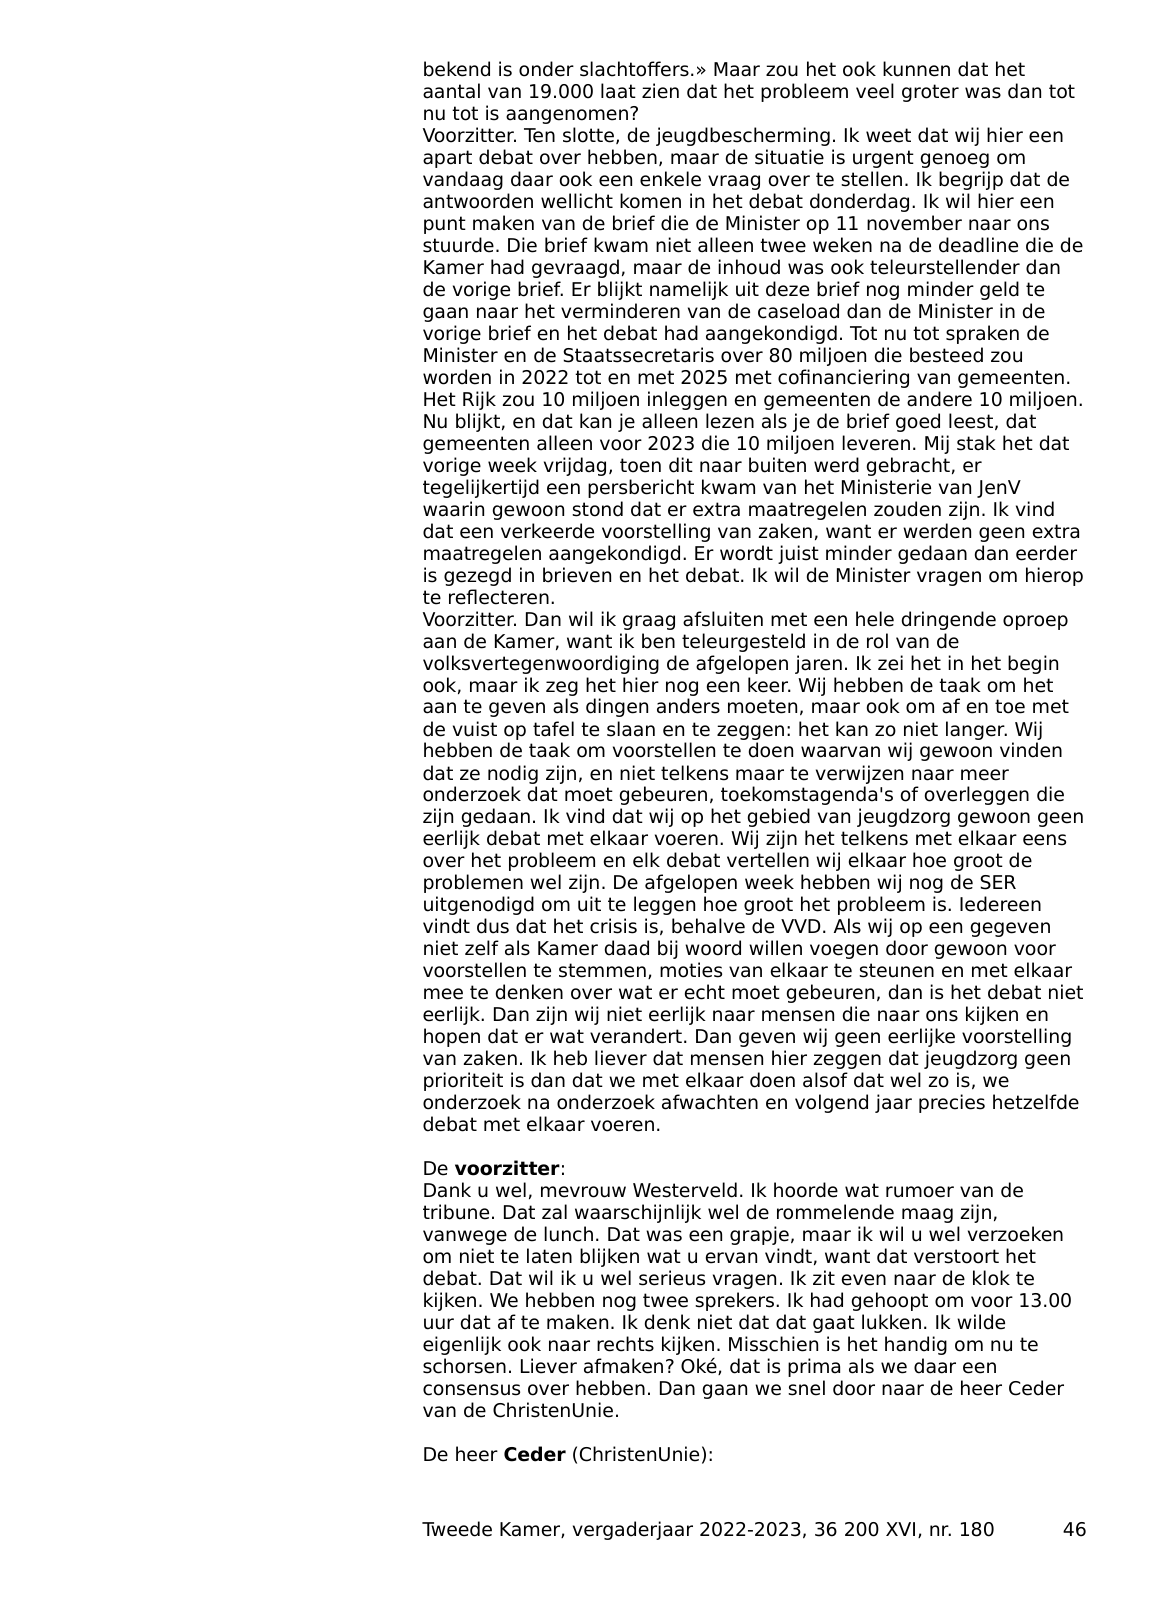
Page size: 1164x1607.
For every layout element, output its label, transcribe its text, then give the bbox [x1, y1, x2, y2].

text De heer Ceder (ChristenUnie): [422, 1444, 1087, 1466]
text Voorzitter. Ten slotte, de jeugdbescherming. Ik weet dat wij hier een apart debat over hebben, maar de situatie is urgent genoeg om vandaag daar ook een enkele vraag over te stellen. Ik begrijp dat de antwoorden wellicht komen in het debat donderdag. Ik wil hier een punt maken van de brief die de Minister op 11 november naar ons stuurde. Die brief kwam niet alleen twee weken na de deadline die de Kamer had gevraagd, maar de inhoud was ook teleurstellender dan de vorige brief. Er blijkt namelijk uit deze brief nog minder geld te gaan naar het verminderen van de caseload dan de Minister in de vorige brief en het debat had aangekondigd. Tot nu tot spraken de Minister en de Staatssecretaris over 80 miljoen die besteed zou worden in 2022 tot en met 2025 met cofinanciering van gemeenten. Het Rijk zou 10 miljoen inleggen en gemeenten de andere 10 miljoen. Nu blijkt, en dat kan je alleen lezen als je de brief goed leest, dat gemeenten alleen voor 2023 die 10 miljoen leveren. Mij stak het dat vorige week vrijdag, toen dit naar buiten werd gebracht, er tegelijkertijd een persbericht kwam van het Ministerie van JenV waarin gewoon stond dat er extra maatregelen zouden zijn. Ik vind dat een verkeerde voorstelling van zaken, want er werden geen extra maatregelen aangekondigd. Er wordt juist minder gedaan dan eerder is gezegd in brieven en het debat. Ik wil de Minister vragen om hierop te reflecteren. [422, 125, 1087, 608]
text Voorzitter. Dan wil ik graag afsluiten met een hele dringende oproep aan de Kamer, want ik ben teleurgesteld in de rol van de volksvertegenwoordiging de afgelopen jaren. Ik zei het in het begin ook, maar ik zeg het hier nog een keer. Wij hebben de taak om het aan te geven als dingen anders moeten, maar ook om af en toe met de vuist op tafel te slaan en te zeggen: het kan zo niet langer. Wij hebben de taak om voorstellen te doen waarvan wij gewoon vinden dat ze nodig zijn, en niet telkens maar te verwijzen naar meer onderzoek dat moet gebeuren, toekomstagenda's of overleggen die zijn gedaan. Ik vind dat wij op het gebied van jeugdzorg gewoon geen eerlijk debat met elkaar voeren. Wij zijn het telkens met elkaar eens over het probleem en elk debat vertellen wij elkaar hoe groot de problemen wel zijn. De afgelopen week hebben wij nog de SER uitgenodigd om uit te leggen hoe groot het probleem is. Iedereen vindt dus dat het crisis is, behalve de VVD. Als wij op een gegeven niet zelf als Kamer daad bij woord willen voegen door gewoon voor voorstellen te stemmen, moties van elkaar te steunen en met elkaar mee te denken over wat er echt moet gebeuren, dan is het debat niet eerlijk. Dan zijn wij niet eerlijk naar mensen die naar ons kijken en hopen dat er wat verandert. Dan geven wij geen eerlijke voorstelling van zaken. Ik heb liever dat mensen hier zeggen dat jeugdzorg geen prioriteit is dan dat we met elkaar doen alsof dat wel zo is, we onderzoek na onderzoek afwachten en volgend jaar precies hetzelfde debat met elkaar voeren. [422, 608, 1087, 1136]
text Dank u wel, mevrouw Westerveld. Ik hoorde wat rumoer van de tribune. Dat zal waarschijnlijk wel de rommelende maag zijn, vanwege de lunch. Dat was een grapje, maar ik wil u wel verzoeken om niet te laten blijken wat u ervan vindt, want dat verstoort het debat. Dat wil ik u wel serieus vragen. Ik zit even naar de klok te kijken. We hebben nog twee sprekers. Ik had gehoopt om voor 13.00 uur dat af te maken. Ik denk niet dat dat gaat lukken. Ik wilde eigenlijk ook naar rechts kijken. Misschien is het handig om nu te schorsen. Liever afmaken? Oké, dat is prima als we daar een consensus over hebben. Dan gaan we snel door naar de heer Ceder van de ChristenUnie. [422, 1180, 1087, 1422]
text De voorzitter: [422, 1158, 1087, 1180]
text bekend is onder slachtoffers.» Maar zou het ook kunnen dat het aantal van 19.000 laat zien dat het probleem veel groter was dan tot nu tot is aangenomen? [422, 59, 1087, 125]
